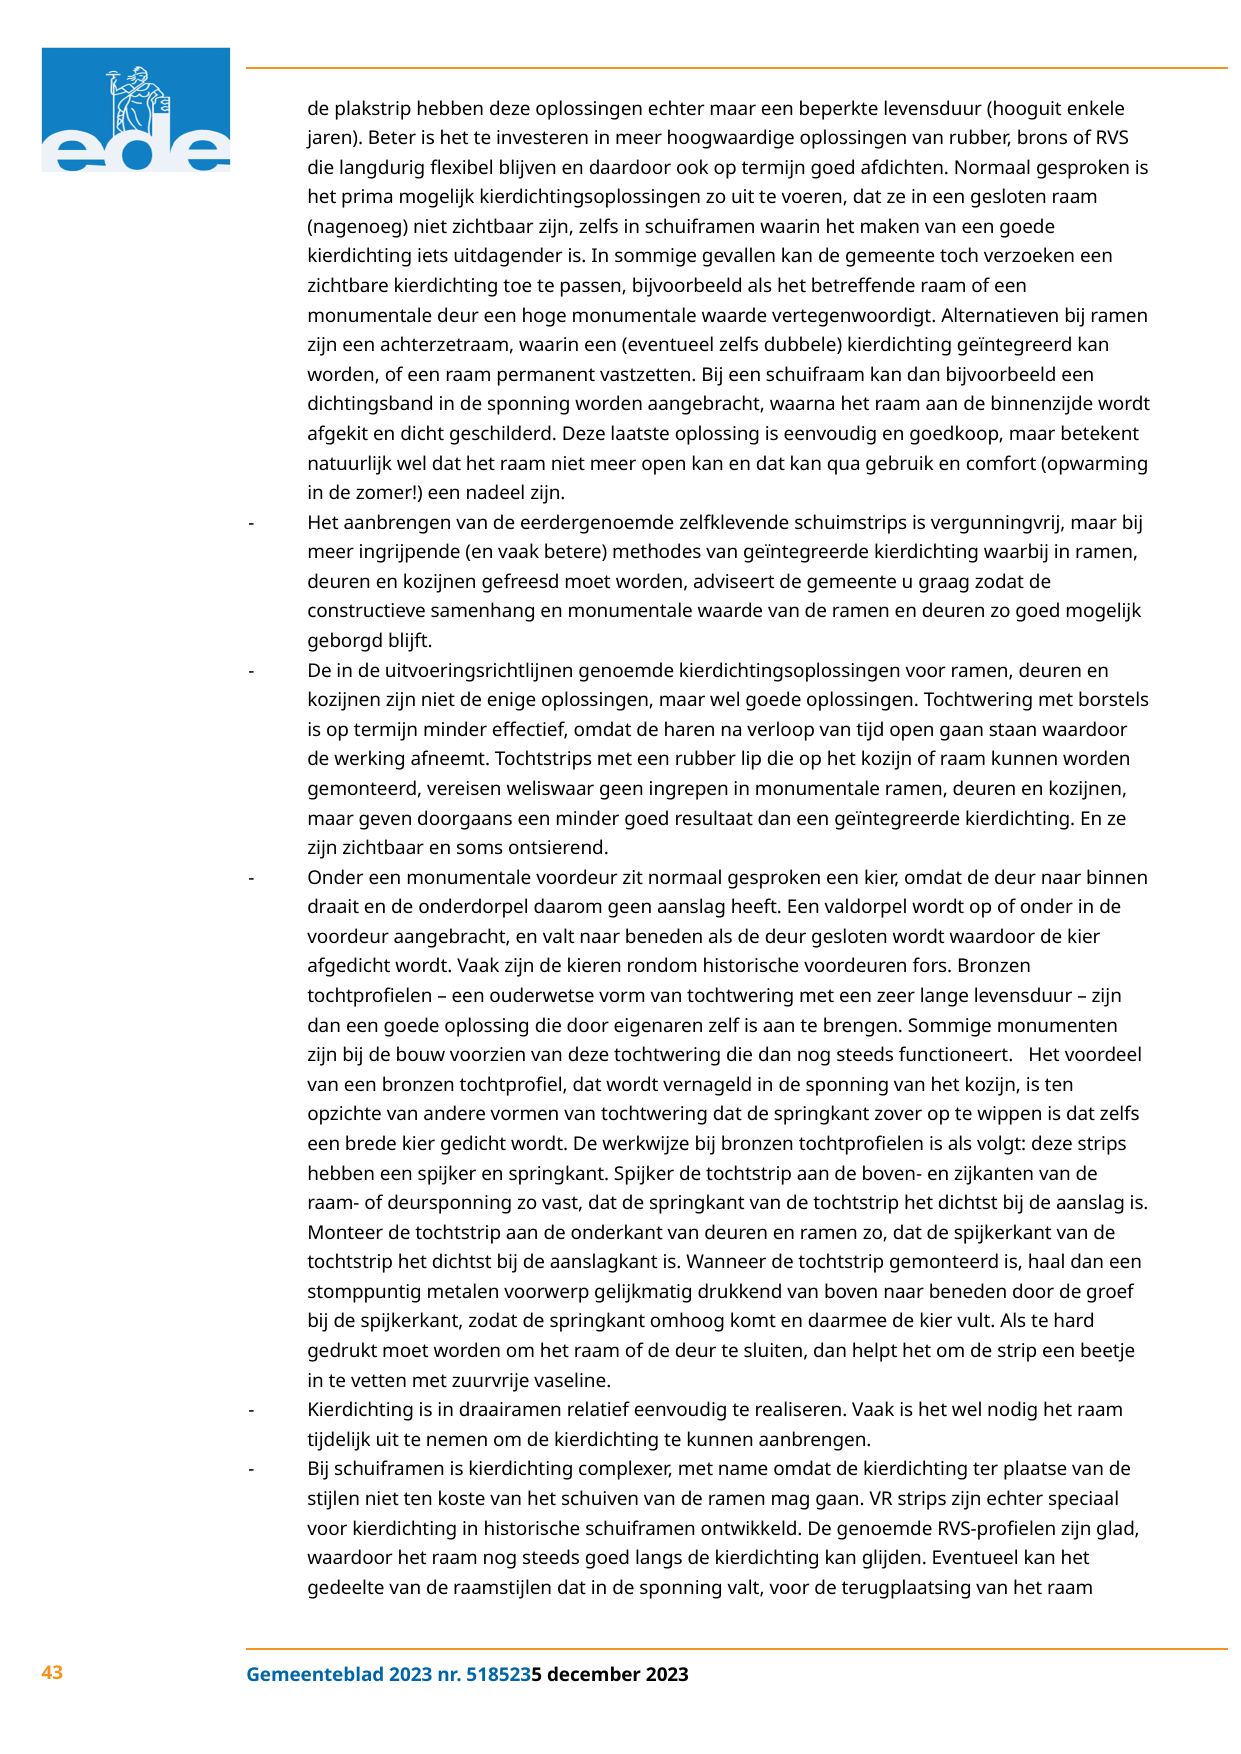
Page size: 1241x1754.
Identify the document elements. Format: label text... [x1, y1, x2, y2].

list Kierdichting is in draairamen relatief eenvoudig te realiseren. Vaak is het wel nodig het raam tijdelijk uit te nemen om de kierdichting te kunnen aanbrengen. [248, 1396, 1152, 1452]
list Bij schuiframen is kierdichting complexer, met name omdat de kierdichting ter plaatse van de stijlen niet ten koste van het schuiven van de ramen mag gaan. VR strips zijn echter speciaal voor kierdichting in historische schuiframen ontwikkeld. De genoemde RVS-profielen zijn glad, waardoor het raam nog steeds goed langs de kierdichting kan glijden. Eventueel kan het gedeelte van de raamstijlen dat in de sponning valt, voor de terugplaatsing van het raam [248, 1456, 1152, 1600]
list Het aanbrengen van de eerdergenoemde zelfklevende schuimstrips is vergunningvrij, maar bij meer ingrijpende (en vaak betere) methodes van geïntegreerde kierdichting waarbij in ramen, deuren en kozijnen gefreesd moet worden, adviseert de gemeente u graag zodat de constructieve samenhang en monumentale waarde van de ramen en deuren zo goed mogelijk geborgd blijft. [248, 509, 1152, 653]
picture [41, 47, 231, 172]
list Onder een monumentale voordeur zit normaal gesproken een kier, omdat de deur naar binnen draait en de onderdorpel daarom geen aanslag heeft. Een valdorpel wordt op of onder in de voordeur aangebracht, en valt naar beneden als de deur gesloten wordt waardoor de kier afgedicht wordt. Vaak zijn de kieren rondom historische voordeuren fors. Bronzen tochtprofielen – een ouderwetse vorm van tochtwering met een zeer lange levensduur – zijn dan een goede oplossing die door eigenaren zelf is aan te brengen. Sommige monumenten zijn bij de bouw voorzien van deze tochtwering die dan nog steeds functioneert. Het voordeel van een bronzen tochtprofiel, dat wordt vernageld in de sponning van het kozijn, is ten opzichte van andere vormen van tochtwering dat de springkant zover op te wippen is dat zelfs een brede kier gedicht wordt. De werkwijze bij bronzen tochtprofielen is als volgt: deze strips hebben een spijker en springkant. Spijker de tochtstrip aan de boven- en zijkanten van de raam- of deursponning zo vast, dat de springkant van de tochtstrip het dichtst bij de aanslag is. Monteer de tochtstrip aan de onderkant van deuren en ramen zo, dat de spijkerkant van de tochtstrip het dichtst bij de aanslagkant is. Wanneer de tochtstrip gemonteerd is, haal dan een stomppuntig metalen voorwerp gelijkmatig drukkend van boven naar beneden door de groef bij de spijkerkant, zodat de springkant omhoog komt en daarmee de kier vult. Als te hard gedrukt moet worden om het raam of de deur te sluiten, dan helpt het om de strip een beetje in te vetten met zuurvrije vaseline. [248, 864, 1152, 1393]
list De in de uitvoeringsrichtlijnen genoemde kierdichtingsoplossingen voor ramen, deuren en kozijnen zijn niet de enige oplossingen, maar wel goede oplossingen. Tochtwering met borstels is op termijn minder effectief, omdat de haren na verloop van tijd open gaan staan waardoor de werking afneemt. Tochtstrips met een rubber lip die op het kozijn of raam kunnen worden gemonteerd, vereisen weliswaar geen ingrepen in monumentale ramen, deuren en kozijnen, maar geven doorgaans een minder goed resultaat dan een geïntegreerde kierdichting. En ze zijn zichtbaar en soms ontsierend. [248, 657, 1152, 860]
list de plakstrip hebben deze oplossingen echter maar een beperkte levensduur (hooguit enkele jaren). Beter is het te investeren in meer hoogwaardige oplossingen van rubber, brons of RVS die langdurig flexibel blijven en daardoor ook op termijn goed afdichten. Normaal gesproken is het prima mogelijk kierdichtingsoplossingen zo uit te voeren, dat ze in een gesloten raam (nagenoeg) niet zichtbaar zijn, zelfs in schuiframen waarin het maken van een goede kierdichting iets uitdagender is. In sommige gevallen kan de gemeente toch verzoeken een zichtbare kierdichting toe te passen, bijvoorbeeld als het betreffende raam of een monumentale deur een hoge monumentale waarde vertegenwoordigt. Alternatieven bij ramen zijn een achterzetraam, waarin een (eventueel zelfs dubbele) kierdichting geïntegreerd kan worden, of een raam permanent vastzetten. Bij een schuifraam kan dan bijvoorbeeld een dichtingsband in de sponning worden aangebracht, waarna het raam aan de binnenzijde wordt afgekit en dicht geschilderd. Deze laatste oplossing is eenvoudig en goedkoop, maar betekent natuurlijk wel dat het raam niet meer open kan en dat kan qua gebruik en comfort (opwarming in de zomer!) een nadeel zijn. [248, 95, 1152, 505]
